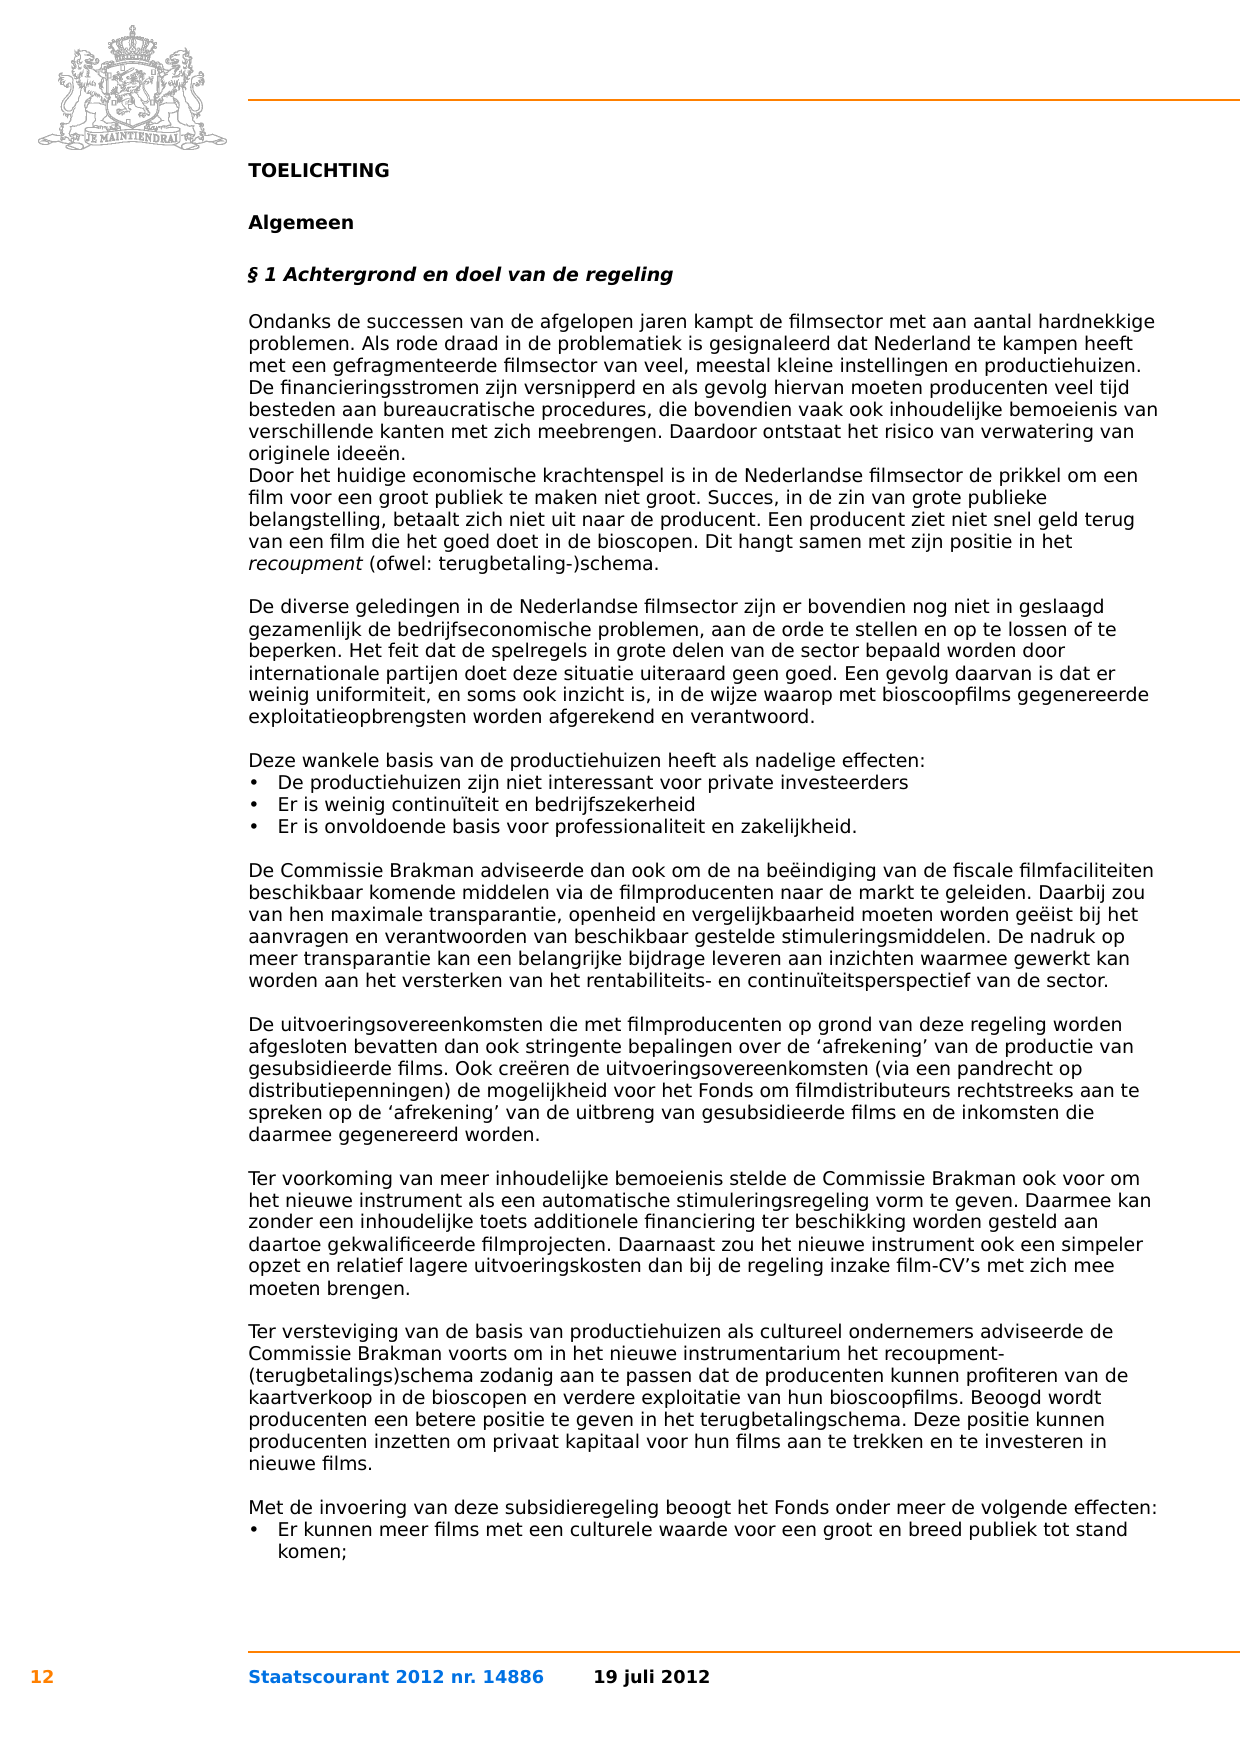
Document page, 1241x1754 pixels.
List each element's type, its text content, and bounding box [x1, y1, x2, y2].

text Ter voorkoming van meer inhoudelijke bemoeienis stelde de Commissie Brakman ook voor om het nieuwe instrument als een automatische stimuleringsregeling vorm te geven. Daarmee kan zonder een inhoudelijke toets additionele financiering ter beschikking worden gesteld aan daartoe gekwalificeerde filmprojecten. Daarnaast zou het nieuwe instrument ook een simpeler opzet en relatief lagere uitvoeringskosten dan bij de regeling inzake film-CV’s met zich mee moeten brengen. [248, 1167, 1163, 1299]
text De uitvoeringsovereenkomsten die met filmproducenten op grond van deze regeling worden afgesloten bevatten dan ook stringente bepalingen over de ‘afrekening’ van de productie van gesubsidieerde films. Ook creëren de uitvoeringsovereenkomsten (via een pandrecht op distributiepenningen) de mogelijkheid voor het Fonds om filmdistributeurs rechtstreeks aan te spreken op de ‘afrekening’ van de uitbreng van gesubsidieerde films en de inkomsten die daarmee gegenereerd worden. [248, 1014, 1163, 1146]
text Ondanks de successen van de afgelopen jaren kampt de filmsector met aan aantal hardnekkige problemen. Als rode draad in de problematiek is gesignaleerd dat Nederland te kampen heeft met een gefragmenteerde filmsector van veel, meestal kleine instellingen en productiehuizen. De financieringsstromen zijn versnipperd en als gevolg hiervan moeten producenten veel tijd besteden aan bureaucratische procedures, die bovendien vaak ook inhoudelijke bemoeienis van verschillende kanten met zich meebrengen. Daardoor ontstaat het risico van verwatering van originele ideeën. [248, 311, 1163, 465]
subtitle § 1 Achtergrond en doel van de regeling [248, 264, 1163, 286]
picture [38, 25, 227, 150]
text De Commissie Brakman adviseerde dan ook om de na beëindiging van de fiscale filmfaciliteiten beschikbaar komende middelen via de filmproducenten naar de markt te geleiden. Daarbij zou van hen maximale transparantie, openheid en vergelijkbaarheid moeten worden geëist bij het aanvragen en verantwoorden van beschikbaar gestelde stimuleringsmiddelen. De nadruk op meer transparantie kan een belangrijke bijdrage leveren aan inzichten waarmee gewerkt kan worden aan het versterken van het rentabiliteits- en continuïteitsperspectief van de sector. [248, 860, 1163, 992]
subtitle Algemeen [248, 212, 1163, 234]
text Deze wankele basis van de productiehuizen heeft als nadelige effecten: [248, 750, 1163, 772]
text • De productiehuizen zijn niet interessant voor private investeerders [248, 772, 1163, 794]
text • Er kunnen meer films met een culturele waarde voor een groot en breed publiek tot stand komen; [248, 1519, 1163, 1563]
text • Er is onvoldoende basis voor professionaliteit en zakelijkheid. [248, 816, 1163, 838]
text De diverse geledingen in de Nederlandse filmsector zijn er bovendien nog niet in geslaagd gezamenlijk de bedrijfseconomische problemen, aan de orde te stellen en op te lossen of te beperken. Het feit dat de spelregels in grote delen van de sector bepaald worden door internationale partijen doet deze situatie uiteraard geen goed. Een gevolg daarvan is dat er weinig uniformiteit, en soms ook inzicht is, in de wijze waarop met bioscoopfilms gegenereerde exploitatieopbrengsten worden afgerekend en verantwoord. [248, 596, 1163, 728]
subtitle TOELICHTING [248, 160, 1163, 182]
text Door het huidige economische krachtenspel is in de Nederlandse filmsector de prikkel om een film voor een groot publiek te maken niet groot. Succes, in de zin van grote publieke belangstelling, betaalt zich niet uit naar de producent. Een producent ziet niet snel geld terug van een film die het goed doet in de bioscopen. Dit hangt samen met zijn positie in het recoupment (ofwel: terugbetaling-)schema. [248, 465, 1163, 574]
text • Er is weinig continuïteit en bedrijfszekerheid [248, 794, 1163, 816]
text Ter versteviging van de basis van productiehuizen als cultureel ondernemers adviseerde de Commissie Brakman voorts om in het nieuwe instrumentarium het recoupment-(terugbetalings)schema zodanig aan te passen dat de producenten kunnen profiteren van de kaartverkoop in de bioscopen en verdere exploitatie van hun bioscoopfilms. Beoogd wordt producenten een betere positie te geven in het terugbetalingschema. Deze positie kunnen producenten inzetten om privaat kapitaal voor hun films aan te trekken en te investeren in nieuwe films. [248, 1321, 1163, 1475]
text Met de invoering van deze subsidieregeling beoogt het Fonds onder meer de volgende effecten: [248, 1497, 1163, 1519]
